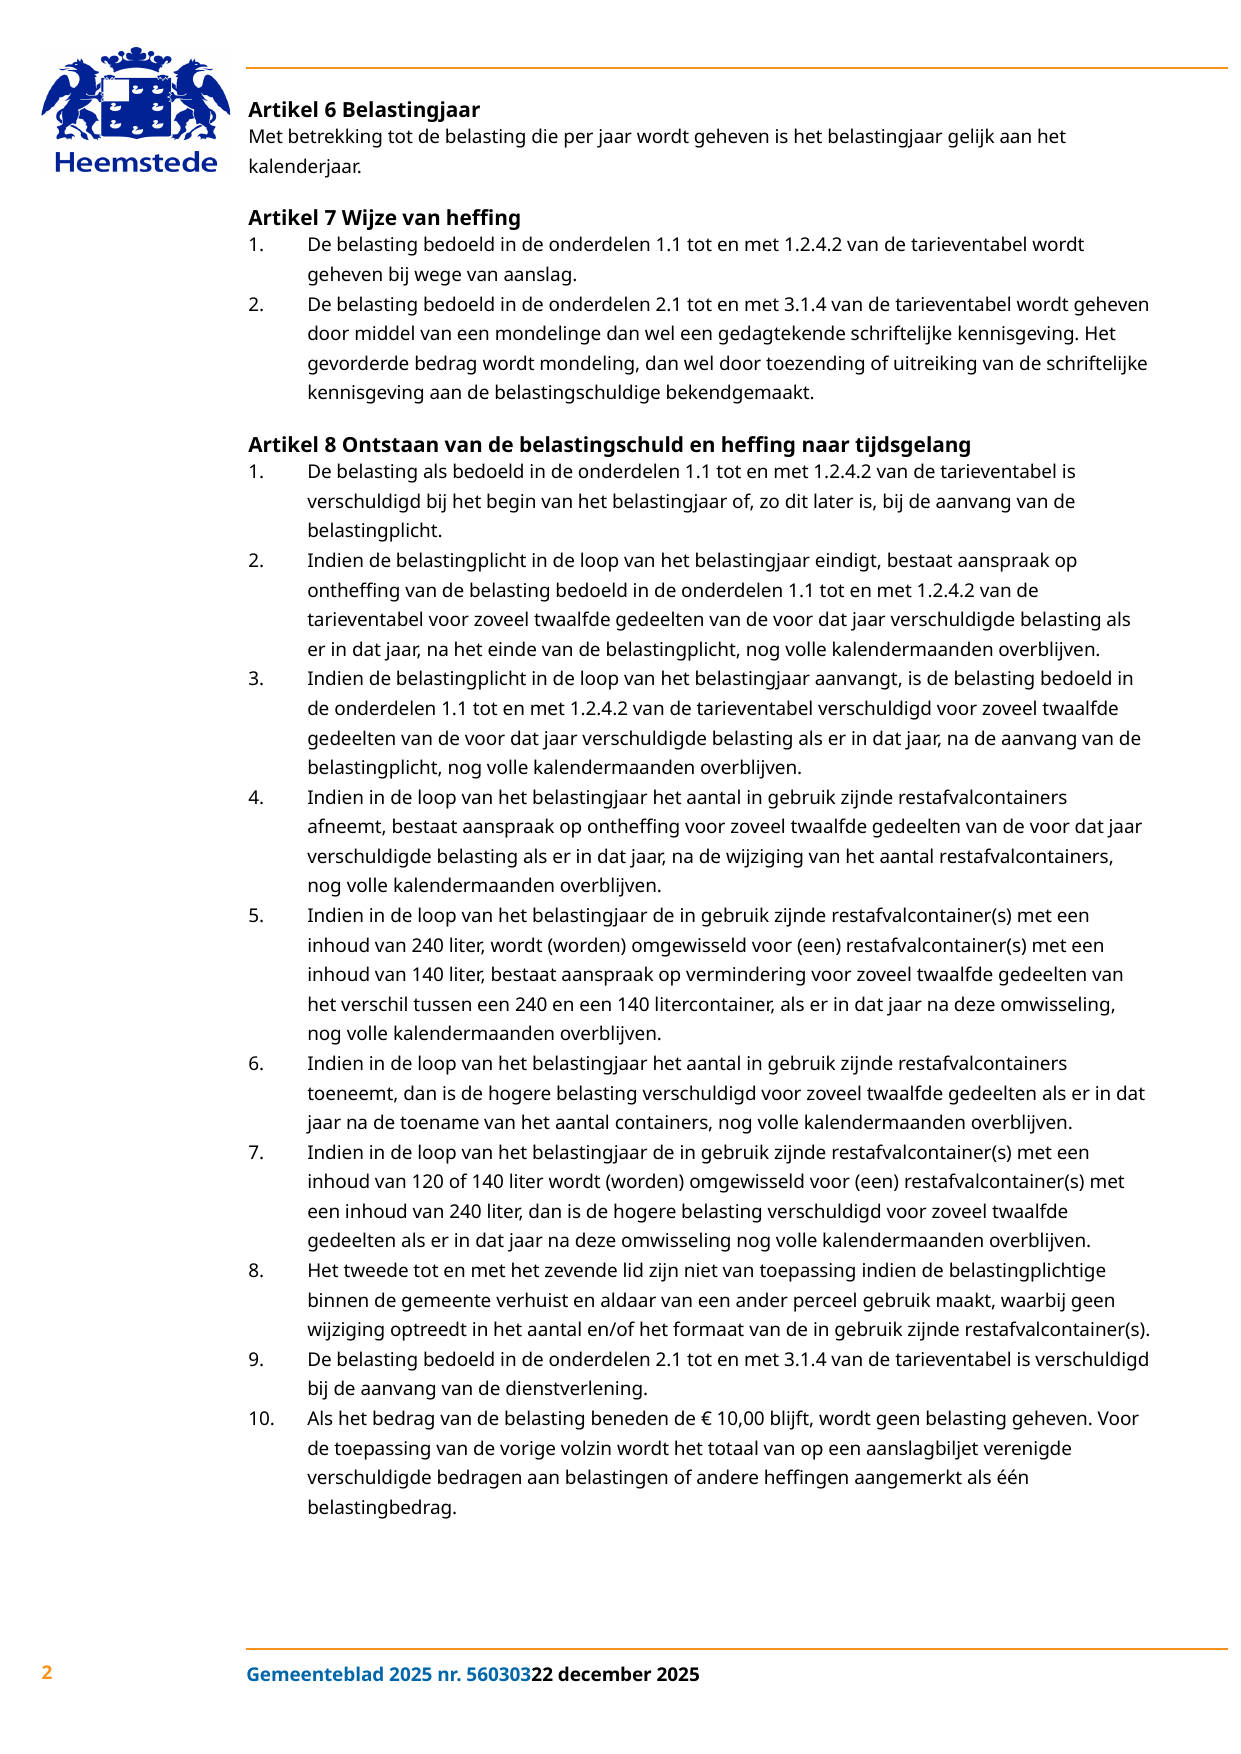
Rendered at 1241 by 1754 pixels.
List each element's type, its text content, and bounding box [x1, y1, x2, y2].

list Het tweede tot en met het zevende lid zijn niet van toepassing indien de belastingplichtige binnen de gemeente verhuist en aldaar van een ander perceel gebruik maakt, waarbij geen wijziging optreedt in het aantal en/of het formaat van de in gebruik zijnde restafvalcontainer(s). [248, 1257, 1152, 1342]
picture [41, 47, 231, 172]
list Indien in de loop van het belastingjaar het aantal in gebruik zijnde restafvalcontainers afneemt, bestaat aanspraak op ontheffing voor zoveel twaalfde gedeelten van de voor dat jaar verschuldigde belasting als er in dat jaar, na de wijziging van het aantal restafvalcontainers, nog volle kalendermaanden overblijven. [248, 784, 1152, 898]
list Indien in de loop van het belastingjaar de in gebruik zijnde restafvalcontainer(s) met een inhoud van 240 liter, wordt (worden) omgewisseld voor (een) restafvalcontainer(s) met een inhoud van 140 liter, bestaat aanspraak op vermindering voor zoveel twaalfde gedeelten van het verschil tussen een 240 en een 140 litercontainer, als er in dat jaar na deze omwisseling, nog volle kalendermaanden overblijven. [248, 902, 1152, 1046]
list De belasting bedoeld in de onderdelen 2.1 tot en met 3.1.4 van de tarieventabel is verschuldigd bij de aanvang van de dienstverlening. [248, 1346, 1152, 1401]
list De belasting bedoeld in de onderdelen 2.1 tot en met 3.1.4 van de tarieventabel wordt geheven door middel van een mondelinge dan wel een gedagtekende schriftelijke kennisgeving. Het gevorderde bedrag wordt mondeling, dan wel door toezending of uitreiking van de schriftelijke kennisgeving aan de belastingschuldige bekendgemaakt. [248, 291, 1152, 405]
list Als het bedrag van de belasting beneden de € 10,00 blijft, wordt geen belasting geheven. Voor de toepassing van de vorige volzin wordt het totaal van op een aanslagbiljet verenigde verschuldigde bedragen aan belastingen of andere heffingen aangemerkt als één belastingbedrag. [248, 1405, 1152, 1519]
list De belasting bedoeld in de onderdelen 1.1 tot en met 1.2.4.2 van de tarieventabel wordt geheven bij wege van aanslag. [248, 232, 1152, 287]
text Artikel 7 Wijze van heffing [248, 203, 1152, 232]
list Indien in de loop van het belastingjaar de in gebruik zijnde restafvalcontainer(s) met een inhoud van 120 of 140 liter wordt (worden) omgewisseld voor (een) restafvalcontainer(s) met een inhoud van 240 liter, dan is de hogere belasting verschuldigd voor zoveel twaalfde gedeelten als er in dat jaar na deze omwisseling nog volle kalendermaanden overblijven. [248, 1139, 1152, 1253]
text Artikel 8 Ontstaan van de belastingschuld en heffing naar tijdsgelang [248, 430, 1152, 458]
list De belasting als bedoeld in de onderdelen 1.1 tot en met 1.2.4.2 van de tarieventabel is verschuldigd bij het begin van het belastingjaar of, zo dit later is, bij de aanvang van de belastingplicht. [248, 458, 1152, 543]
text Artikel 6 Belastingjaar [248, 95, 1152, 123]
list Indien de belastingplicht in de loop van het belastingjaar eindigt, bestaat aanspraak op ontheffing van de belasting bedoeld in de onderdelen 1.1 tot en met 1.2.4.2 van de tarieventabel voor zoveel twaalfde gedeelten van de voor dat jaar verschuldigde belasting als er in dat jaar, na het einde van de belastingplicht, nog volle kalendermaanden overblijven. [248, 547, 1152, 662]
list Indien de belastingplicht in de loop van het belastingjaar aanvangt, is de belasting bedoeld in de onderdelen 1.1 tot en met 1.2.4.2 van de tarieventabel verschuldigd voor zoveel twaalfde gedeelten van de voor dat jaar verschuldigde belasting als er in dat jaar, na de aanvang van de belastingplicht, nog volle kalendermaanden overblijven. [248, 666, 1152, 780]
text Met betrekking tot de belasting die per jaar wordt geheven is het belastingjaar gelijk aan het kalenderjaar. [248, 123, 1152, 178]
list Indien in de loop van het belastingjaar het aantal in gebruik zijnde restafvalcontainers toeneemt, dan is de hogere belasting verschuldigd voor zoveel twaalfde gedeelten als er in dat jaar na de toename van het aantal containers, nog volle kalendermaanden overblijven. [248, 1050, 1152, 1135]
